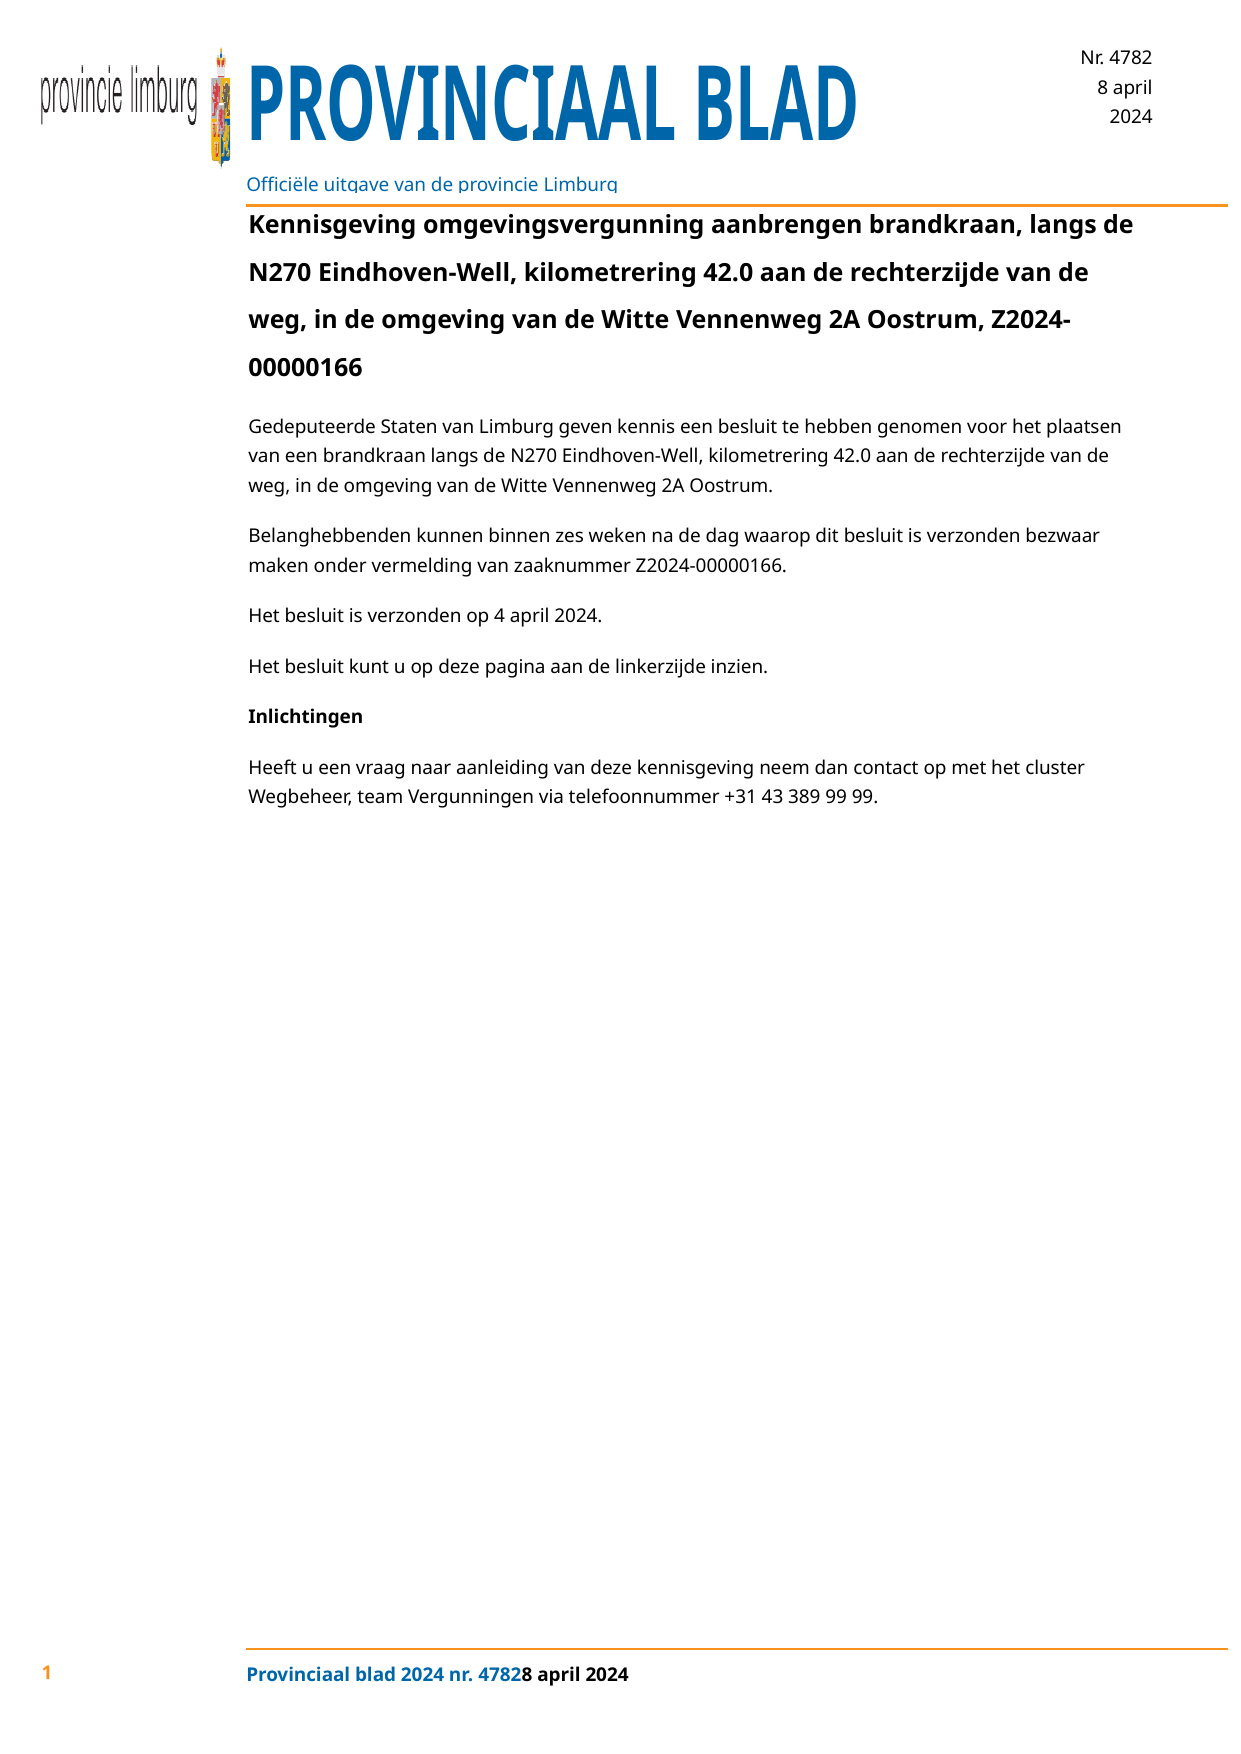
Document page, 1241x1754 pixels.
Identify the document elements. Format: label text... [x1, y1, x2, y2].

text Inlichtingen [248, 703, 1152, 729]
text Belanghebbenden kunnen binnen zes weken na de dag waarop dit besluit is verzonden bezwaar maken onder vermelding van zaaknummer Z2024-00000166. [248, 523, 1152, 578]
text Kennisgeving omgevingsvergunning aanbrengen brandkraan, langs de N270 Eindhoven-Well, kilometrering 42.0 aan de rechterzijde van de weg, in de omgeving van de Witte Vennenweg 2A Oostrum, Z2024-00000166 [248, 207, 1152, 384]
picture [41, 47, 231, 172]
text Heeft u een vraag naar aanleiding van deze kennisgeving neem dan contact op met het cluster Wegbeheer, team Vergunningen via telefoonnummer +31 43 389 99 99. [248, 754, 1152, 809]
text Het besluit kunt u op deze pagina aan de linkerzijde inzien. [248, 653, 1152, 679]
text Gedeputeerde Staten van Limburg geven kennis een besluit te hebben genomen voor het plaatsen van een brandkraan langs de N270 Eindhoven-Well, kilometrering 42.0 aan de rechterzijde van de weg, in de omgeving van de Witte Vennenweg 2A Oostrum. [248, 413, 1152, 498]
text Het besluit is verzonden op 4 april 2024. [248, 603, 1152, 628]
